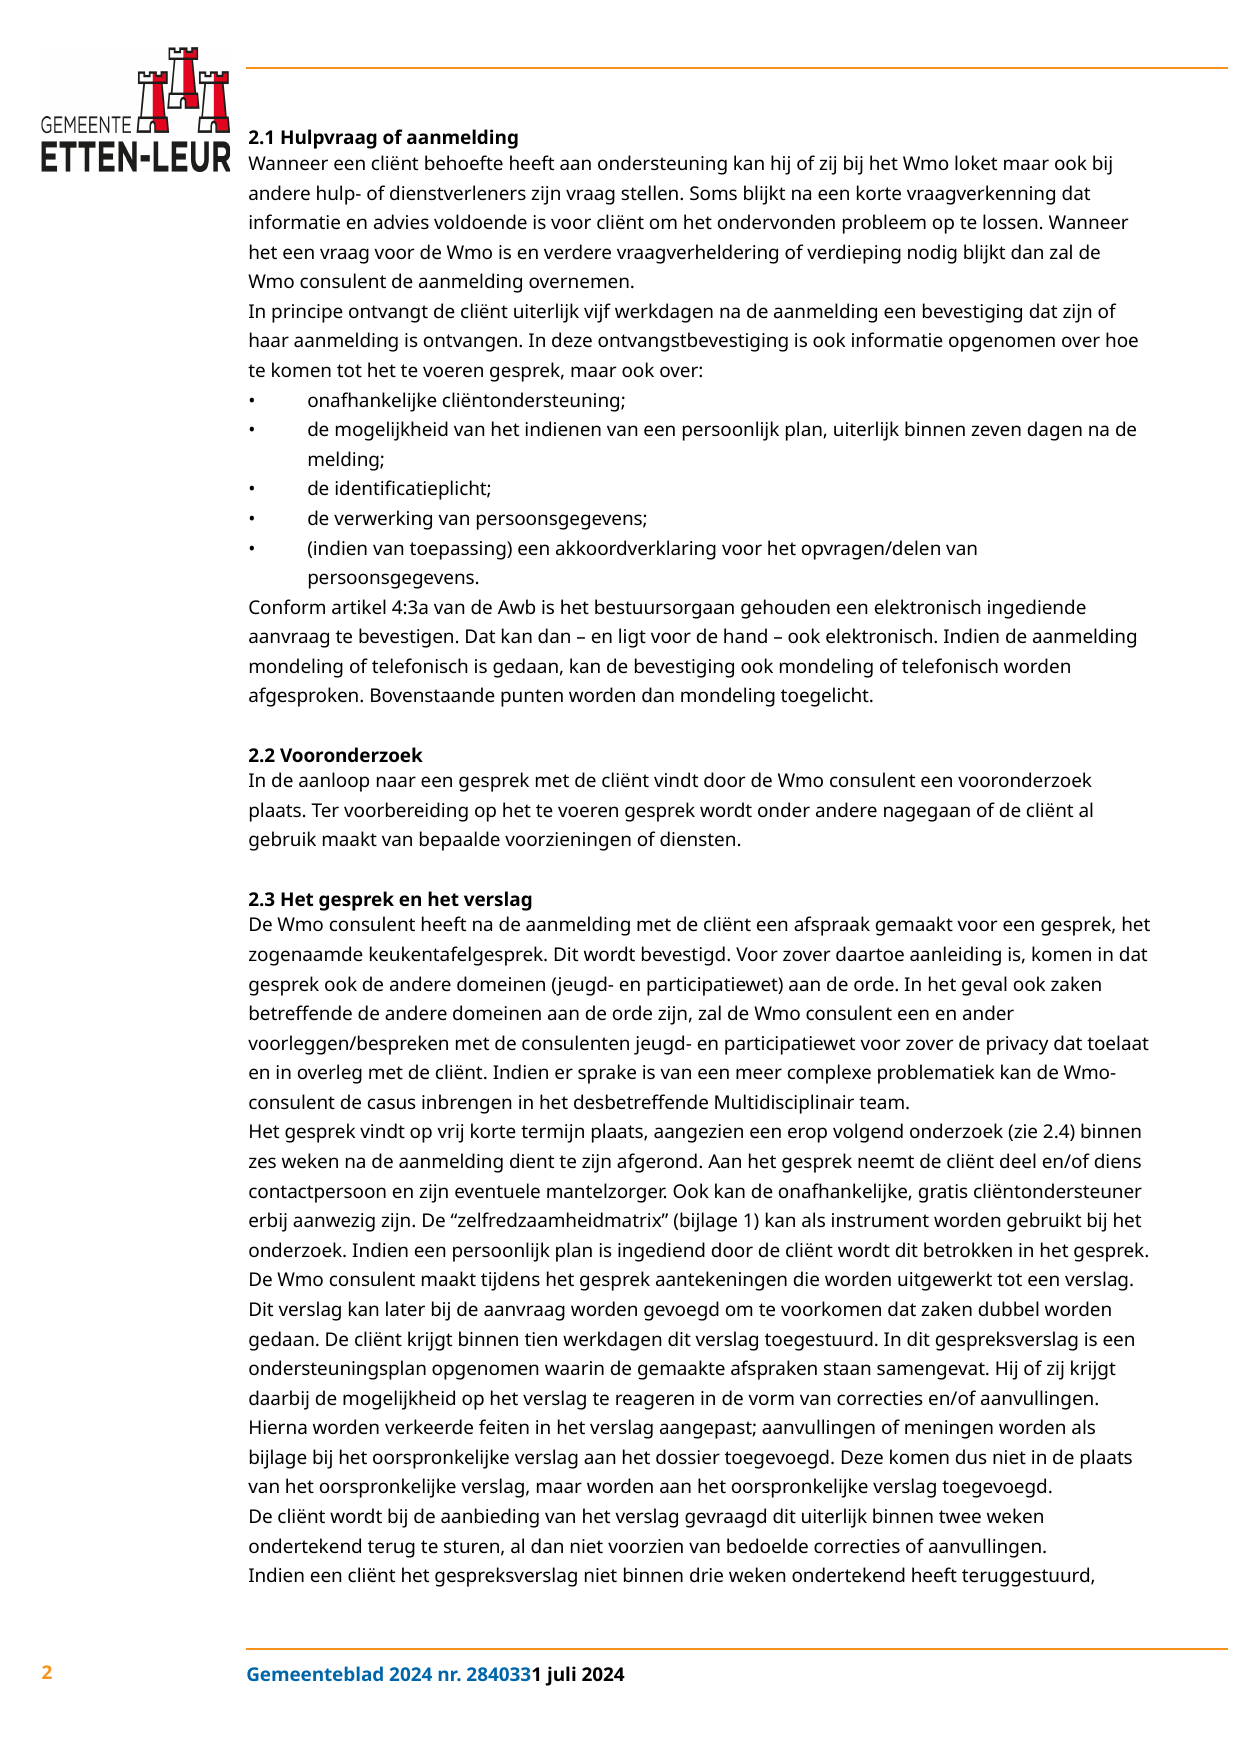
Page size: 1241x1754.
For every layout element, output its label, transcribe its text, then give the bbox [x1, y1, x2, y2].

text De cliënt wordt bij de aanbieding van het verslag gevraagd dit uiterlijk binnen twee weken ondertekend terug te sturen, al dan niet voorzien van bedoelde correcties of aanvullingen. [248, 1503, 1152, 1558]
text Het gesprek vindt op vrij korte termijn plaats, aangezien een erop volgend onderzoek (zie 2.4) binnen zes weken na de aanmelding dient te zijn afgerond. Aan het gesprek neemt de cliënt deel en/of diens contactpersoon en zijn eventuele mantelzorger. Ook kan de onafhankelijke, gratis cliëntondersteuner erbij aanwezig zijn. De “zelfredzaamheidmatrix” (bijlage 1) kan als instrument worden gebruikt bij het onderzoek. Indien een persoonlijk plan is ingediend door de cliënt wordt dit betrokken in het gesprek. De Wmo consulent maakt tijdens het gesprek aantekeningen die worden uitgewerkt tot een verslag. Dit verslag kan later bij de aanvraag worden gevoegd om te voorkomen dat zaken dubbel worden gedaan. De cliënt krijgt binnen tien werkdagen dit verslag toegestuurd. In dit gespreksverslag is een ondersteuningsplan opgenomen waarin de gemaakte afspraken staan samengevat. Hij of zij krijgt daarbij de mogelijkheid op het verslag te reageren in de vorm van correcties en/of aanvullingen. Hierna worden verkeerde feiten in het verslag aangepast; aanvullingen of meningen worden als bijlage bij het oorspronkelijke verslag aan het dossier toegevoegd. Deze komen dus niet in de plaats van het oorspronkelijke verslag, maar worden aan het oorspronkelijke verslag toegevoegd. [248, 1119, 1152, 1499]
text 2.2 Vooronderzoek [248, 742, 1152, 767]
list onafhankelijke cliëntondersteuning; [248, 387, 1152, 412]
text 2.3 Het gesprek en het verslag [248, 886, 1152, 912]
list (indien van toepassing) een akkoordverklaring voor het opvragen/delen van persoonsgegevens. [248, 535, 1152, 590]
text Wanneer een cliënt behoefte heeft aan ondersteuning kan hij of zij bij het Wmo loket maar ook bij andere hulp- of dienstverleners zijn vraag stellen. Soms blijkt na een korte vraagverkenning dat informatie en advies voldoende is voor cliënt om het ondervonden probleem op te lossen. Wanneer het een vraag voor de Wmo is en verdere vraagverheldering of verdieping nodig blijkt dan zal de Wmo consulent de aanmelding overnemen. [248, 150, 1152, 294]
list de mogelijkheid van het indienen van een persoonlijk plan, uiterlijk binnen zeven dagen na de melding; [248, 416, 1152, 472]
text 2.1 Hulpvraag of aanmelding [248, 124, 1152, 150]
text Indien een cliënt het gespreksverslag niet binnen drie weken ondertekend heeft teruggestuurd, [248, 1562, 1152, 1588]
text Conform artikel 4:3a van de Awb is het bestuursorgaan gehouden een elektronisch ingediende aanvraag te bevestigen. Dat kan dan – en ligt voor de hand – ook elektronisch. Indien de aanmelding mondeling of telefonisch is gedaan, kan de bevestiging ook mondeling of telefonisch worden afgesproken. Bovenstaande punten worden dan mondeling toegelicht. [248, 594, 1152, 708]
list de verwerking van persoonsgegevens; [248, 505, 1152, 531]
text In de aanloop naar een gesprek met de cliënt vindt door de Wmo consulent een vooronderzoek plaats. Ter voorbereiding op het te voeren gesprek wordt onder andere nagegaan of de cliënt al gebruik maakt van bepaalde voorzieningen of diensten. [248, 767, 1152, 852]
text In principe ontvangt de cliënt uiterlijk vijf werkdagen na de aanmelding een bevestiging dat zijn of haar aanmelding is ontvangen. In deze ontvangstbevestiging is ook informatie opgenomen over hoe te komen tot het te voeren gesprek, maar ook over: [248, 298, 1152, 383]
picture [41, 47, 231, 172]
text De Wmo consulent heeft na de aanmelding met de cliënt een afspraak gemaakt voor een gesprek, het zogenaamde keukentafelgesprek. Dit wordt bevestigd. Voor zover daartoe aanleiding is, komen in dat gesprek ook de andere domeinen (jeugd- en participatiewet) aan de orde. In het geval ook zaken betreffende de andere domeinen aan de orde zijn, zal de Wmo consulent een en ander voorleggen/bespreken met de consulenten jeugd- en participatiewet voor zover de privacy dat toelaat en in overleg met de cliënt. Indien er sprake is van een meer complexe problematiek kan de Wmo-consulent de casus inbrengen in het desbetreffende Multidisciplinair team. [248, 912, 1152, 1115]
list de identificatieplicht; [248, 476, 1152, 501]
